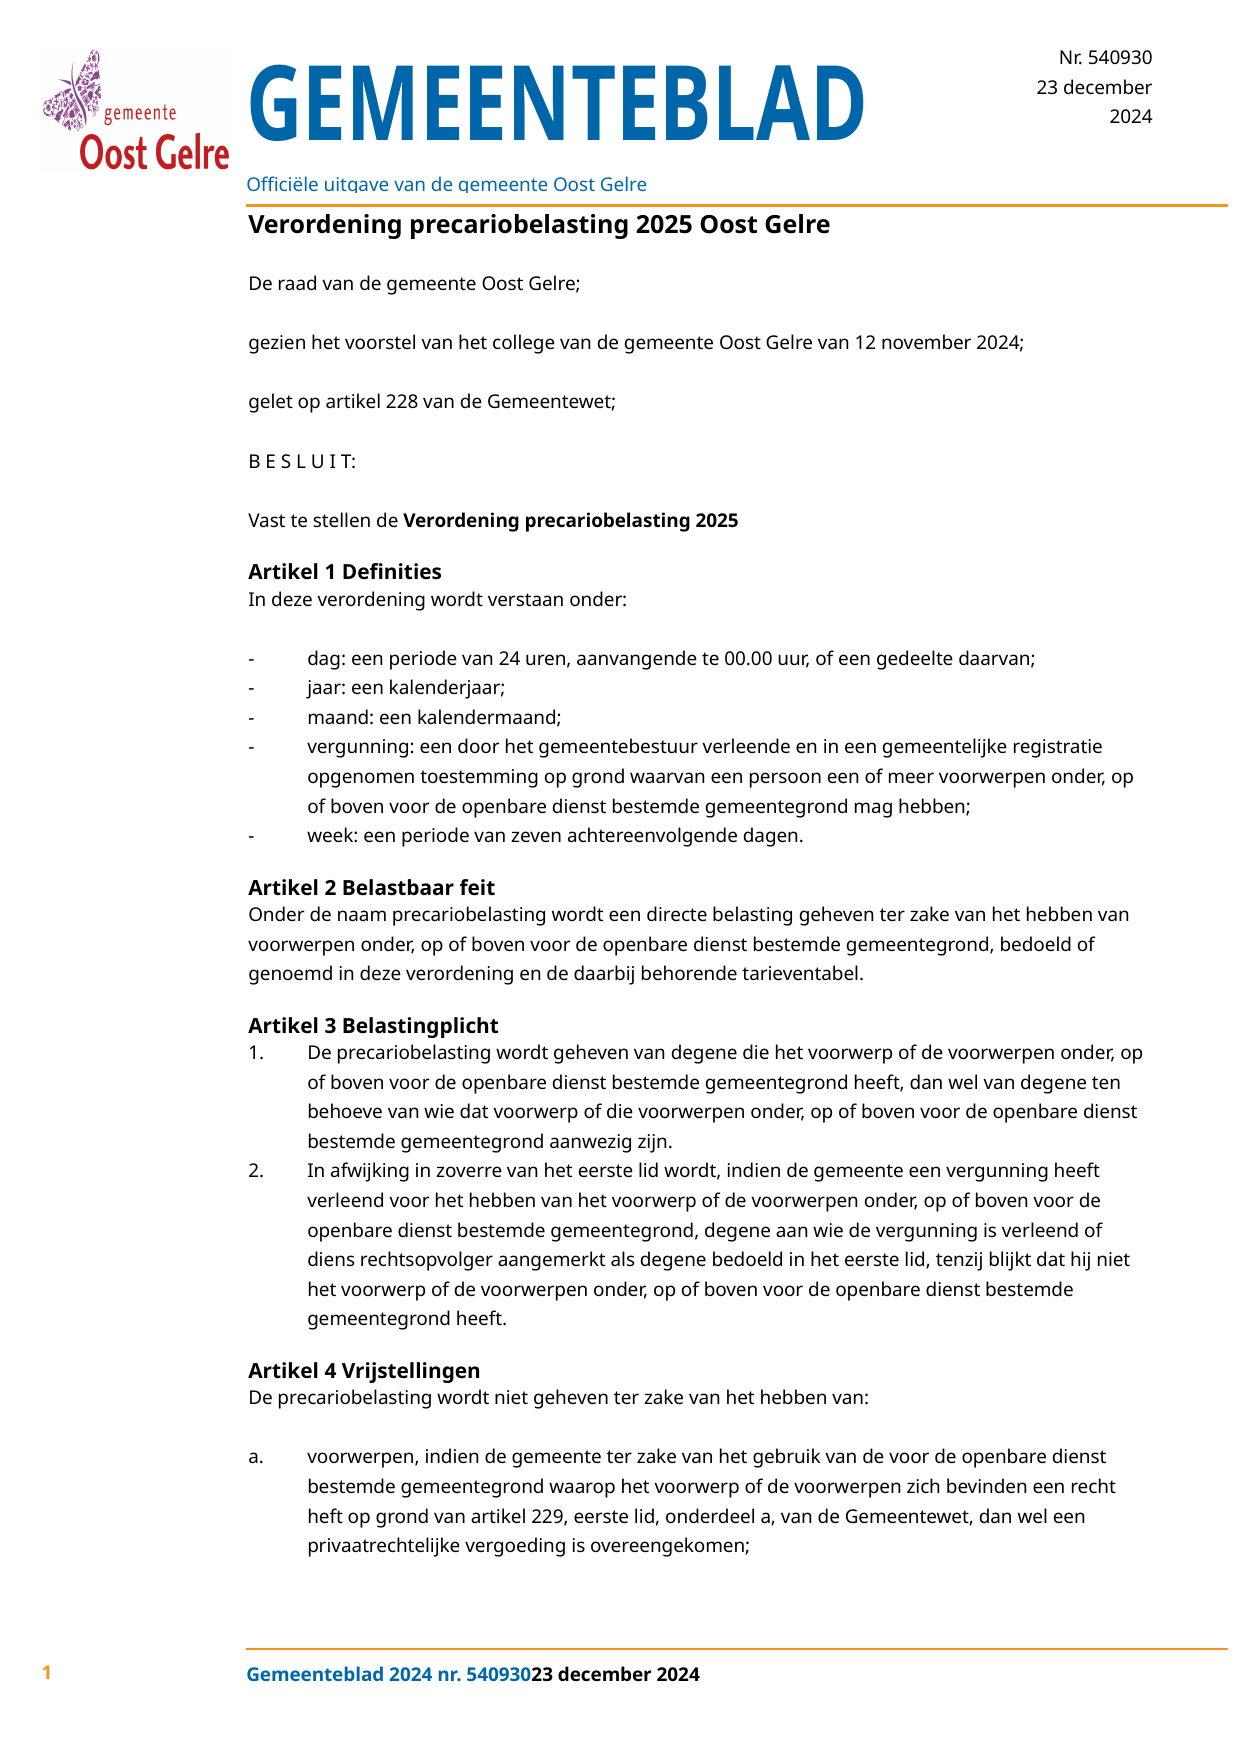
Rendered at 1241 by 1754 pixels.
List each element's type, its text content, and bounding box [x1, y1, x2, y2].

list De precariobelasting wordt geheven van degene die het voorwerp of de voorwerpen onder, op of boven voor de openbare dienst bestemde gemeentegrond heeft, dan wel van degene ten behoeve van wie dat voorwerp of die voorwerpen onder, op of boven voor de openbare dienst bestemde gemeentegrond aanwezig zijn. [248, 1039, 1152, 1154]
text B E S L U I T: [248, 448, 1152, 473]
list week: een periode van zeven achtereenvolgende dagen. [248, 822, 1152, 848]
text Artikel 3 Belastingplicht [248, 1011, 1152, 1039]
text gezien het voorstel van het college van de gemeente Oost Gelre van 12 november 2024; [248, 329, 1152, 355]
list voorwerpen, indien de gemeente ter zake van het gebruik van de voor de openbare dienst bestemde gemeentegrond waarop het voorwerp of de voorwerpen zich bevinden een recht heft op grond van artikel 229, eerste lid, onderdeel a, van de Gemeentewet, dan wel een privaatrechtelijke vergoeding is overeengekomen; [248, 1444, 1152, 1558]
text Artikel 4 Vrijstellingen [248, 1356, 1152, 1384]
text Onder de naam precariobelasting wordt een directe belasting geheven ter zake van het hebben van voorwerpen onder, op of boven voor de openbare dienst bestemde gemeentegrond, bedoeld of genoemd in deze verordening en de daarbij behorende tarieventabel. [248, 901, 1152, 986]
text Verordening precariobelasting 2025 Oost Gelre [248, 207, 1152, 241]
list In afwijking in zoverre van het eerste lid wordt, indien de gemeente een vergunning heeft verleend voor het hebben van het voorwerp of de voorwerpen onder, op of boven voor de openbare dienst bestemde gemeentegrond, degene aan wie de vergunning is verleend of diens rechtsopvolger aangemerkt als degene bedoeld in het eerste lid, tenzij blijkt dat hij niet het voorwerp of de voorwerpen onder, op of boven voor de openbare dienst bestemde gemeentegrond heeft. [248, 1158, 1152, 1331]
list vergunning: een door het gemeentebestuur verleende en in een gemeentelijke registratie opgenomen toestemming op grond waarvan een persoon een of meer voorwerpen onder, op of boven voor de openbare dienst bestemde gemeentegrond mag hebben; [248, 734, 1152, 819]
text De raad van de gemeente Oost Gelre; [248, 270, 1152, 296]
text Vast te stellen de Verordening precariobelasting 2025 [248, 507, 1152, 533]
text Artikel 2 Belastbaar feit [248, 873, 1152, 901]
list jaar: een kalenderjaar; [248, 674, 1152, 700]
text Artikel 1 Definities [248, 557, 1152, 586]
text gelet op artikel 228 van de Gemeentewet; [248, 389, 1152, 414]
text De precariobelasting wordt niet geheven ter zake van het hebben van: [248, 1384, 1152, 1410]
text In deze verordening wordt verstaan onder: [248, 586, 1152, 612]
picture [41, 47, 231, 172]
list maand: een kalendermaand; [248, 704, 1152, 730]
list dag: een periode van 24 uren, aanvangende te 00.00 uur, of een gedeelte daarvan; [248, 645, 1152, 671]
